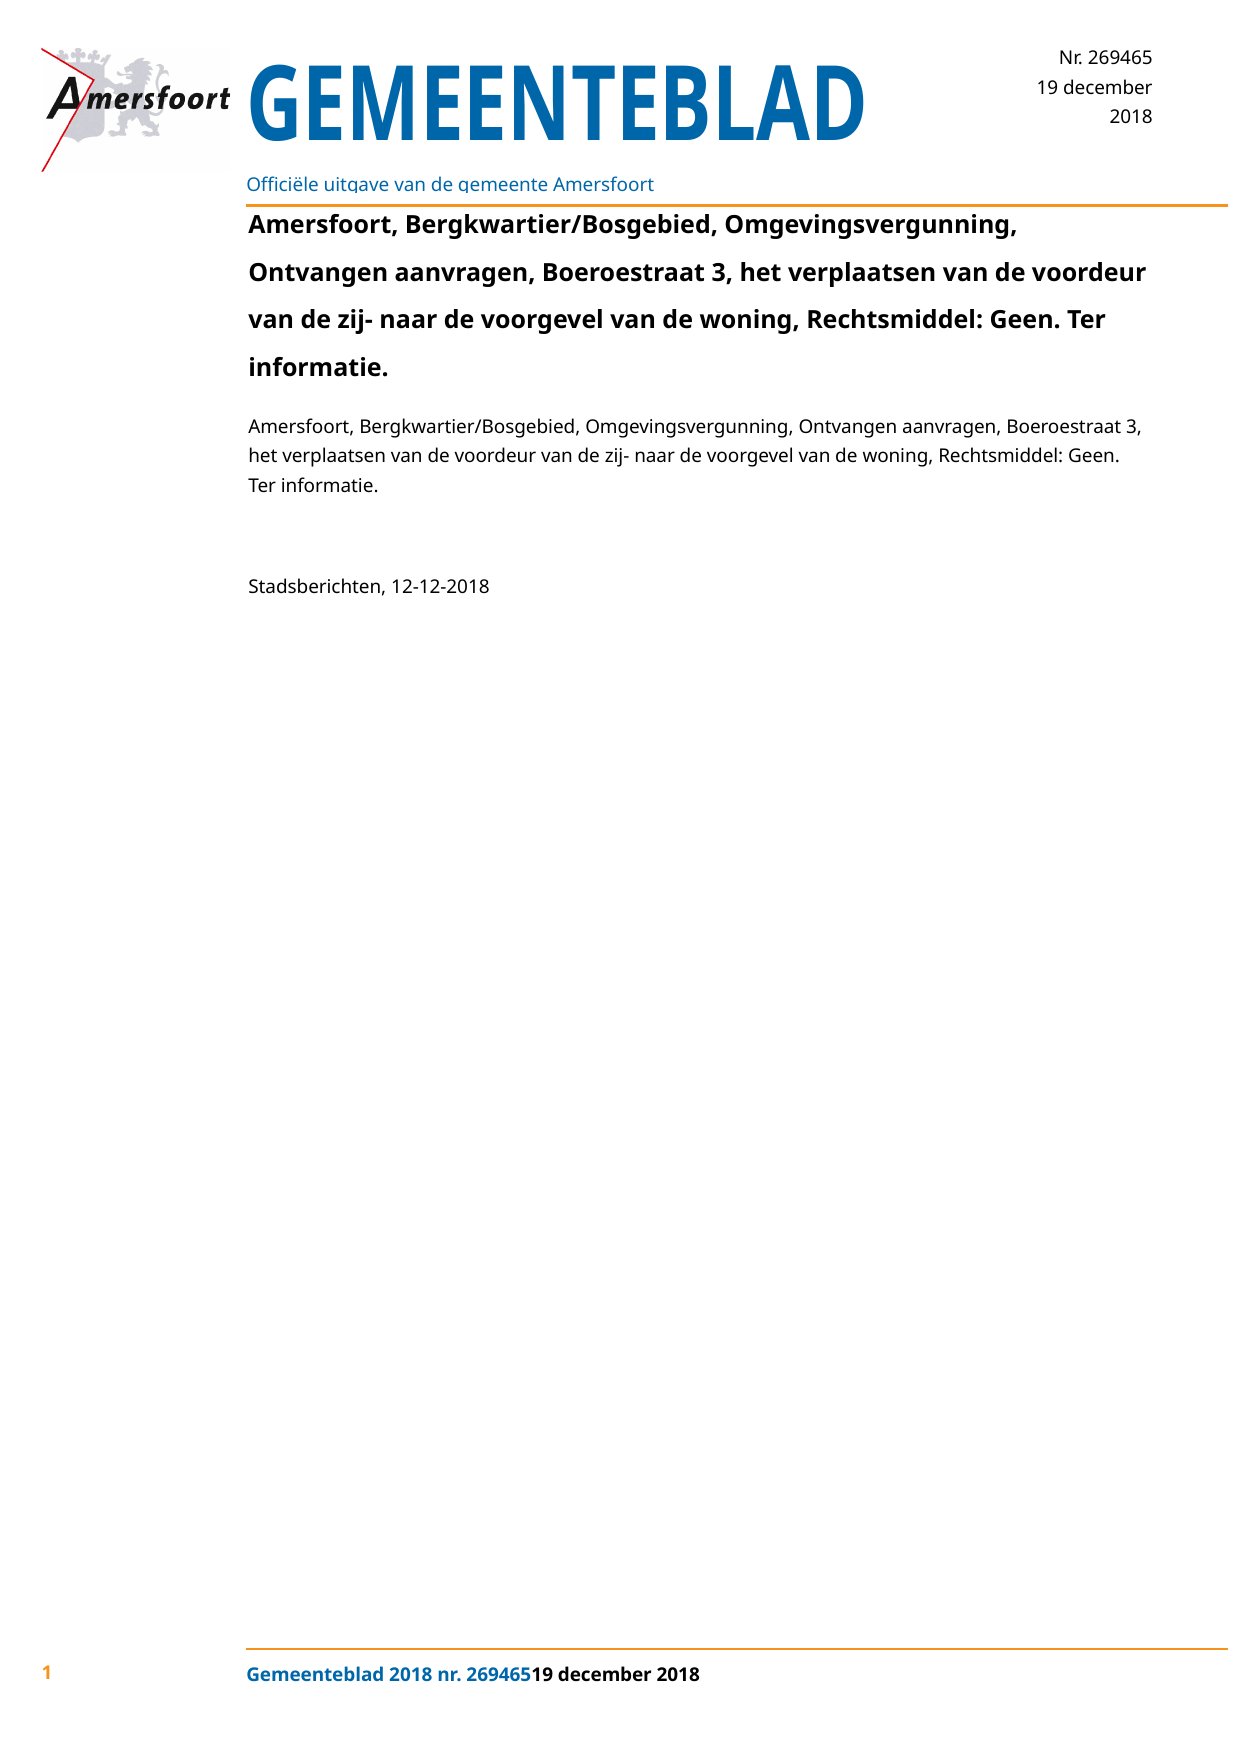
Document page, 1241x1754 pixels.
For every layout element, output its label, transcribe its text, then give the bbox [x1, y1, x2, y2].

picture [41, 47, 231, 172]
text Stadsberichten, 12-12-2018 [248, 573, 1152, 599]
text Amersfoort, Bergkwartier/Bosgebied, Omgevingsvergunning, Ontvangen aanvragen, Boeroestraat 3, het verplaatsen van de voordeur van de zij- naar de voorgevel van de woning, Rechtsmiddel: Geen. Ter informatie. [248, 413, 1152, 498]
text Amersfoort, Bergkwartier/Bosgebied, Omgevingsvergunning, Ontvangen aanvragen, Boeroestraat 3, het verplaatsen van de voordeur van de zij- naar de voorgevel van de woning, Rechtsmiddel: Geen. Ter informatie. [248, 207, 1152, 384]
